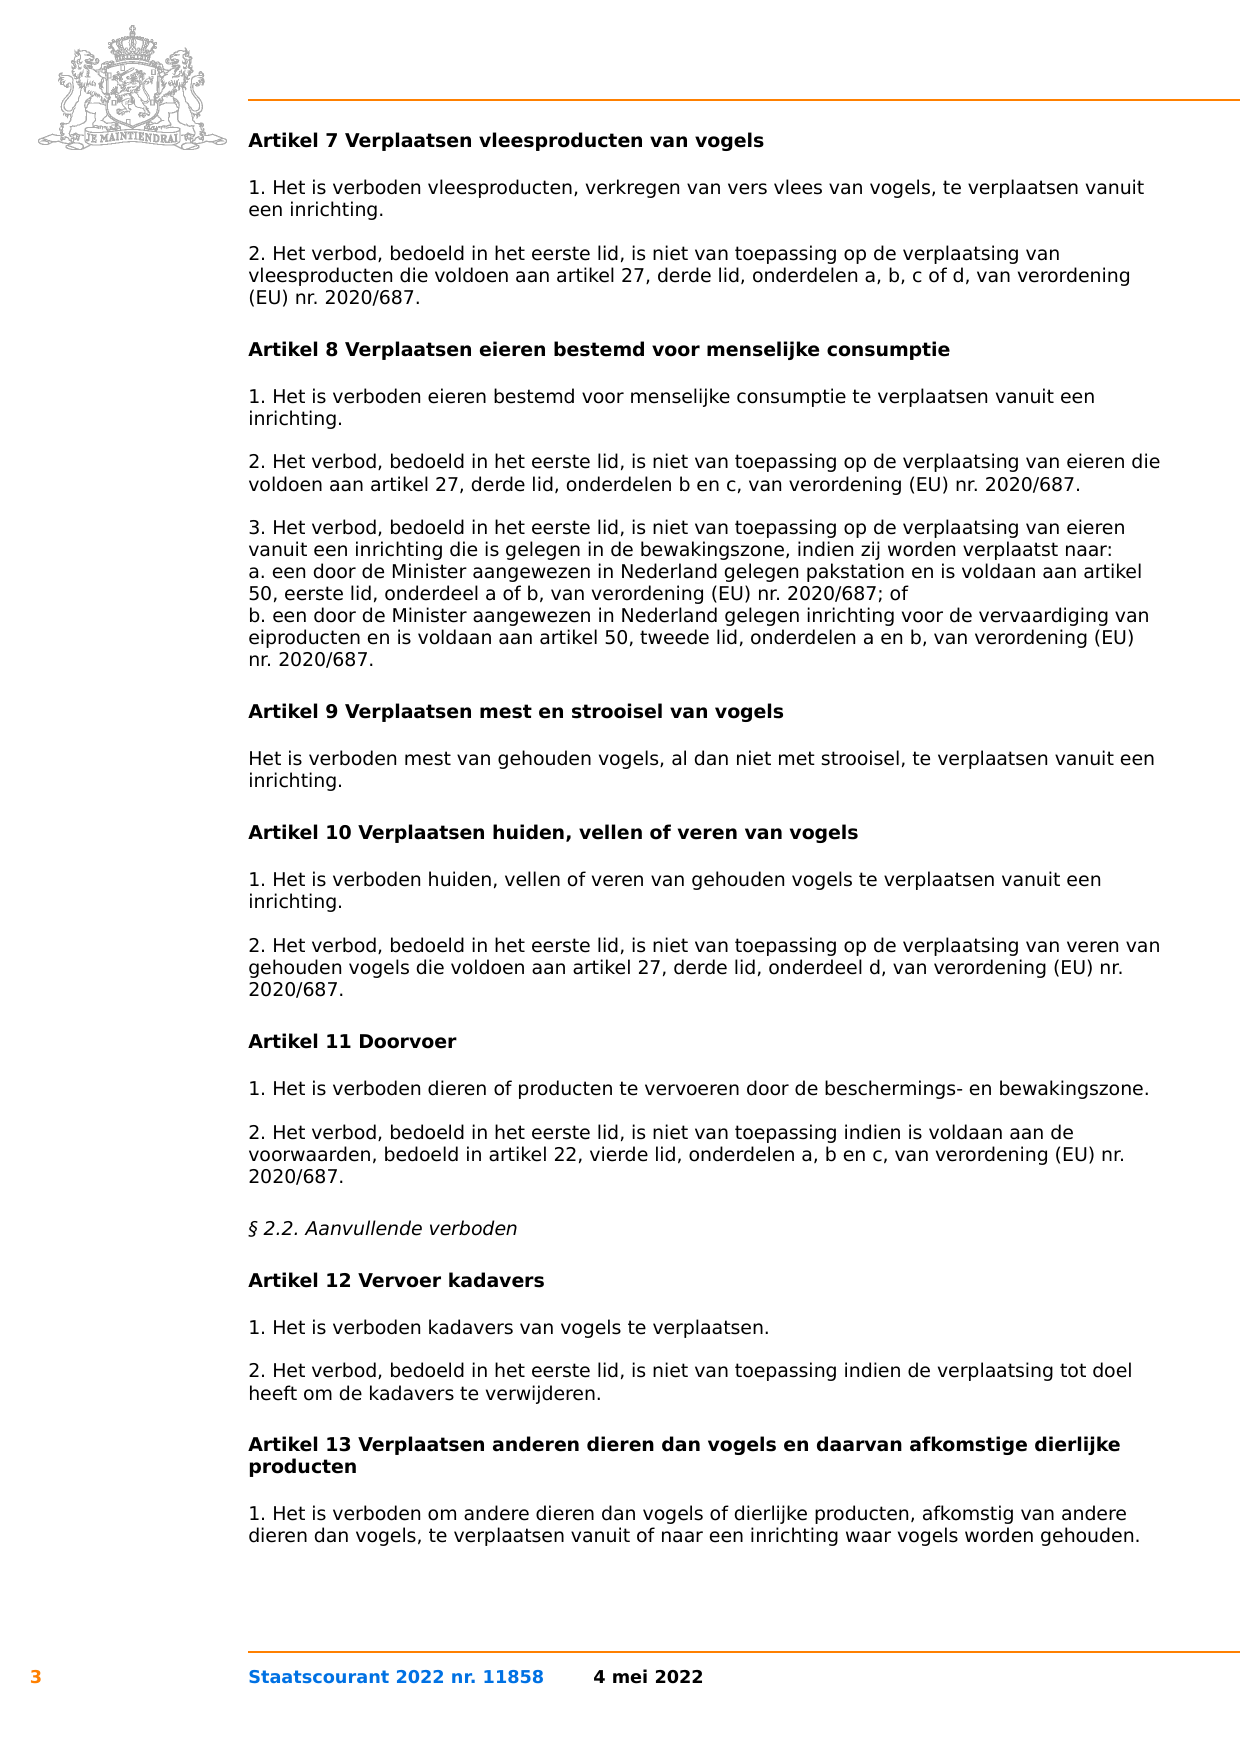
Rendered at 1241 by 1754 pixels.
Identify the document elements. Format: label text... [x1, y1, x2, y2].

text Het is verboden mest van gehouden vogels, al dan niet met strooisel, te verplaatsen vanuit een inrichting. [248, 748, 1163, 792]
text 1. Het is verboden vleesproducten, verkregen van vers vlees van vogels, te verplaatsen vanuit een inrichting. [248, 177, 1163, 221]
text 1. Het is verboden om andere dieren dan vogels of dierlijke producten, afkomstig van andere dieren dan vogels, te verplaatsen vanuit of naar een inrichting waar vogels worden gehouden. [248, 1503, 1163, 1547]
text 3. Het verbod, bedoeld in het eerste lid, is niet van toepassing op de verplaatsing van eieren vanuit een inrichting die is gelegen in de bewakingszone, indien zij worden verplaatst naar: [248, 517, 1163, 561]
subtitle § 2.2. Aanvullende verboden [248, 1218, 1163, 1239]
picture [38, 25, 227, 150]
text 2. Het verbod, bedoeld in het eerste lid, is niet van toepassing op de verplaatsing van veren van gehouden vogels die voldoen aan artikel 27, derde lid, onderdeel d, van verordening (EU) nr. 2020/687. [248, 935, 1163, 1001]
text 2. Het verbod, bedoeld in het eerste lid, is niet van toepassing indien is voldaan aan de voorwaarden, bedoeld in artikel 22, vierde lid, onderdelen a, b en c, van verordening (EU) nr. 2020/687. [248, 1122, 1163, 1188]
subtitle Artikel 7 Verplaatsen vleesproducten van vogels [248, 130, 1163, 152]
subtitle Artikel 11 Doorvoer [248, 1031, 1163, 1053]
text a. een door de Minister aangewezen in Nederland gelegen pakstation en is voldaan aan artikel 50, eerste lid, onderdeel a of b, van verordening (EU) nr. 2020/687; of [248, 561, 1163, 605]
text 1. Het is verboden kadavers van vogels te verplaatsen. [248, 1317, 1163, 1338]
text b. een door de Minister aangewezen in Nederland gelegen inrichting voor de vervaardiging van eiproducten en is voldaan aan artikel 50, tweede lid, onderdelen a en b, van verordening (EU) nr. 2020/687. [248, 605, 1163, 671]
text 2. Het verbod, bedoeld in het eerste lid, is niet van toepassing op de verplaatsing van vleesproducten die voldoen aan artikel 27, derde lid, onderdelen a, b, c of d, van verordening (EU) nr. 2020/687. [248, 243, 1163, 309]
subtitle Artikel 8 Verplaatsen eieren bestemd voor menselijke consumptie [248, 339, 1163, 361]
subtitle Artikel 13 Verplaatsen anderen dieren dan vogels en daarvan afkomstige dierlijke producten [248, 1434, 1163, 1478]
text 1. Het is verboden dieren of producten te vervoeren door de beschermings- en bewakingszone. [248, 1078, 1163, 1100]
text 2. Het verbod, bedoeld in het eerste lid, is niet van toepassing indien de verplaatsing tot doel heeft om de kadavers te verwijderen. [248, 1360, 1163, 1404]
subtitle Artikel 10 Verplaatsen huiden, vellen of veren van vogels [248, 822, 1163, 844]
subtitle Artikel 9 Verplaatsen mest en strooisel van vogels [248, 701, 1163, 723]
text 1. Het is verboden huiden, vellen of veren van gehouden vogels te verplaatsen vanuit een inrichting. [248, 869, 1163, 913]
text 2. Het verbod, bedoeld in het eerste lid, is niet van toepassing op de verplaatsing van eieren die voldoen aan artikel 27, derde lid, onderdelen b en c, van verordening (EU) nr. 2020/687. [248, 451, 1163, 495]
subtitle Artikel 12 Vervoer kadavers [248, 1269, 1163, 1292]
text 1. Het is verboden eieren bestemd voor menselijke consumptie te verplaatsen vanuit een inrichting. [248, 386, 1163, 429]
